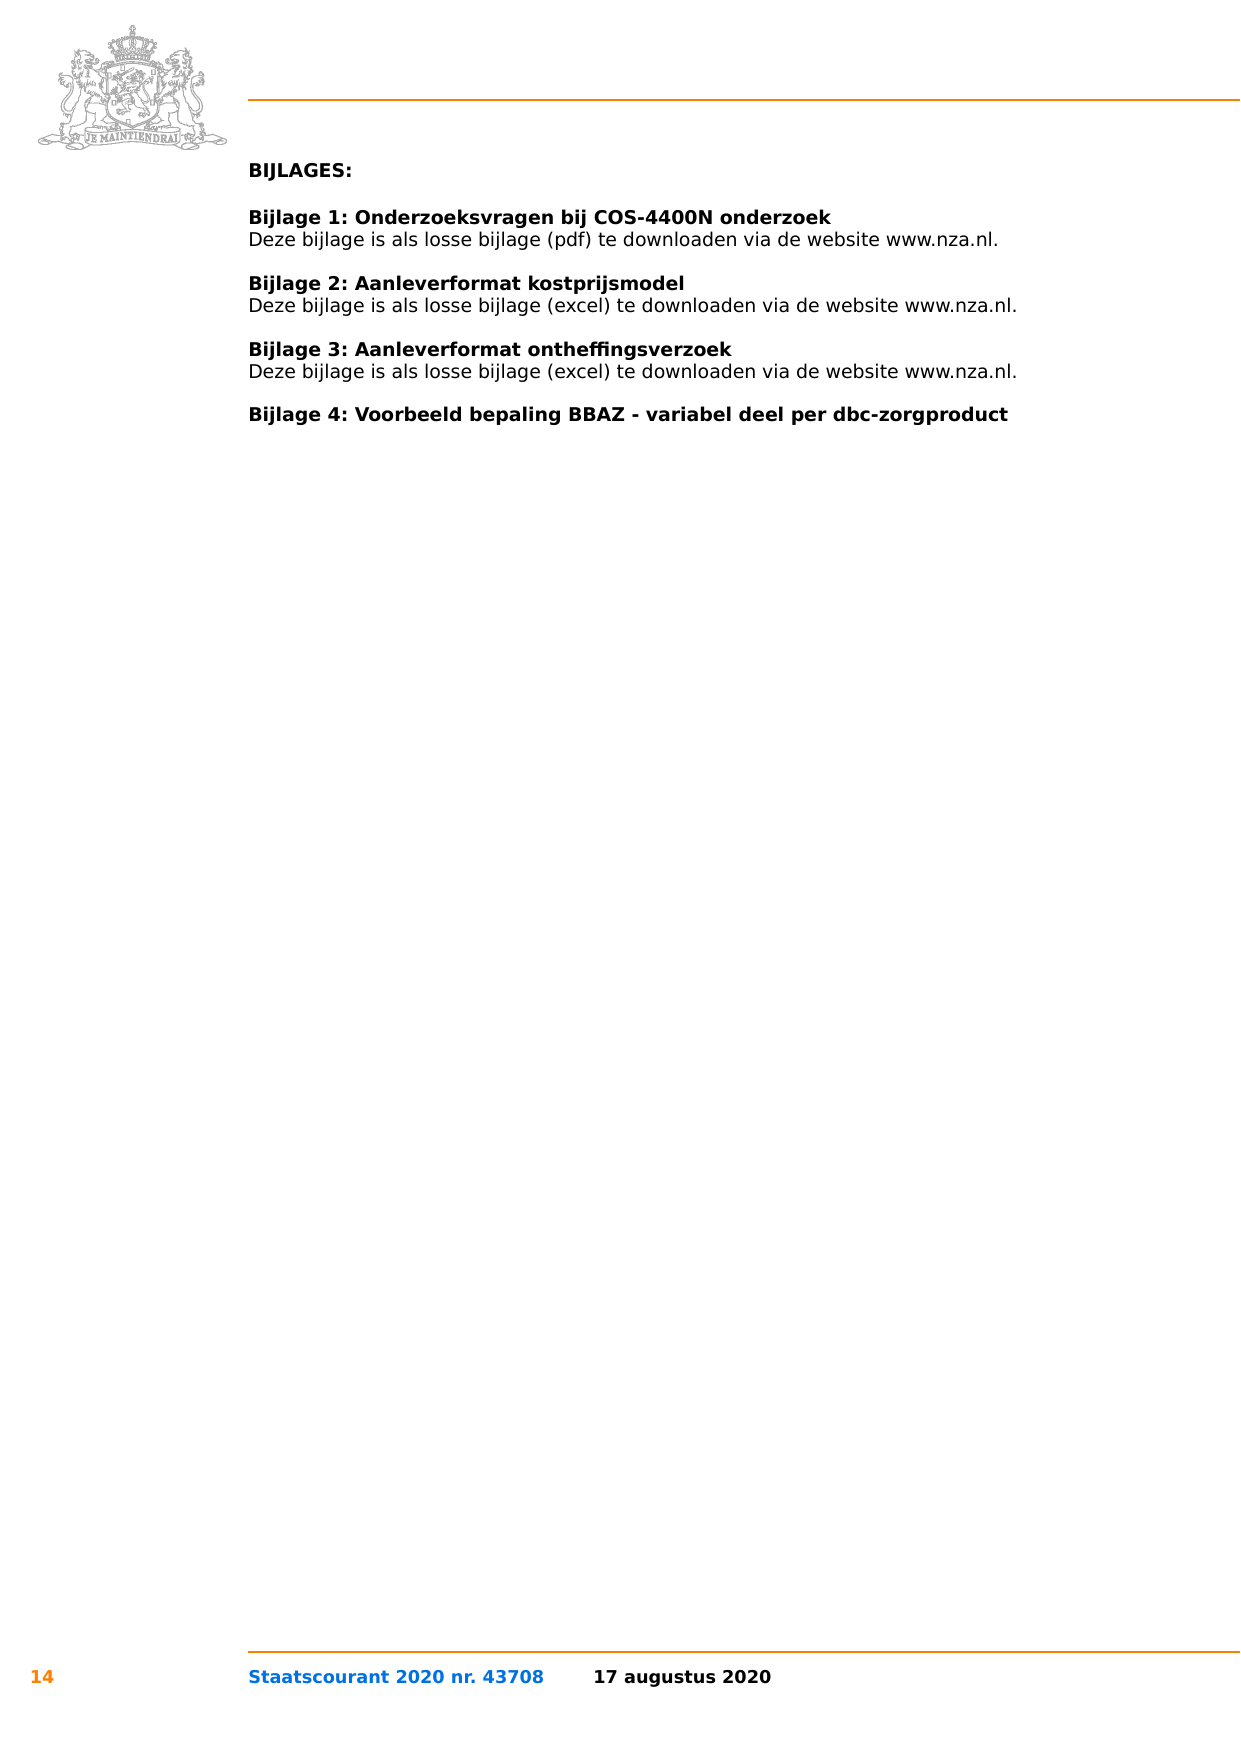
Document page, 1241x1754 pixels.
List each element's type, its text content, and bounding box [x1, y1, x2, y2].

text Deze bijlage is als losse bijlage (excel) te downloaden via de website www.nza.nl. [248, 361, 1163, 382]
picture [38, 25, 227, 150]
text Bijlage 4: Voorbeeld bepaling BBAZ - variabel deel per dbc-zorgproduct [248, 404, 1163, 426]
text Deze bijlage is als losse bijlage (pdf) te downloaden via de website www.nza.nl. [248, 229, 1163, 251]
text Bijlage 3: Aanleverformat ontheffingsverzoek [248, 338, 1163, 361]
text Bijlage 2: Aanleverformat kostprijsmodel [248, 273, 1163, 295]
text Bijlage 1: Onderzoeksvragen bij COS-4400N onderzoek [248, 207, 1163, 229]
text Deze bijlage is als losse bijlage (excel) te downloaden via de website www.nza.nl. [248, 295, 1163, 317]
subtitle BIJLAGES: [248, 160, 1163, 182]
